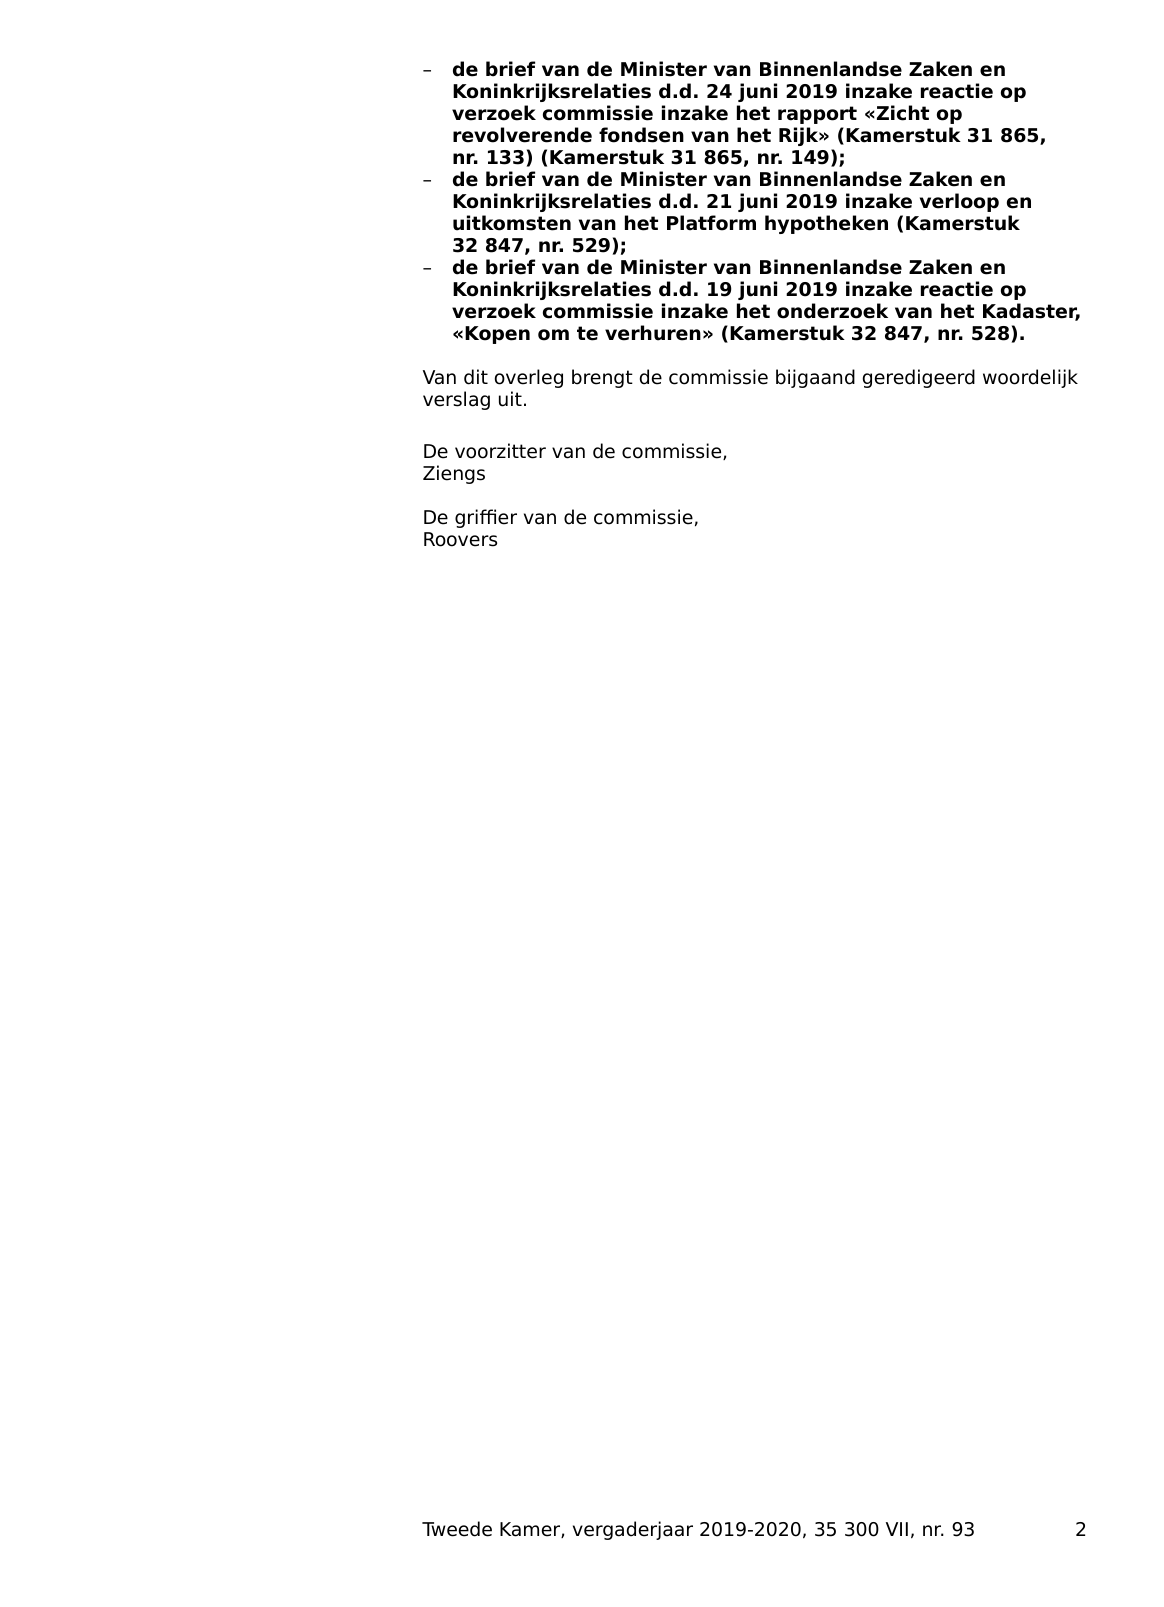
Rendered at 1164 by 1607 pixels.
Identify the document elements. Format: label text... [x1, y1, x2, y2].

text – de brief van de Minister van Binnenlandse Zaken en Koninkrijksrelaties d.d. 19 juni 2019 inzake reactie op verzoek commissie inzake het onderzoek van het Kadaster, «Kopen om te verhuren» (Kamerstuk 32 847, nr. 528). [422, 257, 1087, 345]
text De voorzitter van de commissie, Ziengs [422, 441, 1087, 485]
text De griffier van de commissie, Roovers [422, 507, 1087, 551]
text – de brief van de Minister van Binnenlandse Zaken en Koninkrijksrelaties d.d. 24 juni 2019 inzake reactie op verzoek commissie inzake het rapport «Zicht op revolverende fondsen van het Rijk» (Kamerstuk 31 865, nr. 133) (Kamerstuk 31 865, nr. 149); [422, 59, 1087, 169]
text – de brief van de Minister van Binnenlandse Zaken en Koninkrijksrelaties d.d. 21 juni 2019 inzake verloop en uitkomsten van het Platform hypotheken (Kamerstuk 32 847, nr. 529); [422, 169, 1087, 257]
text Van dit overleg brengt de commissie bijgaand geredigeerd woordelijk verslag uit. [422, 367, 1087, 411]
